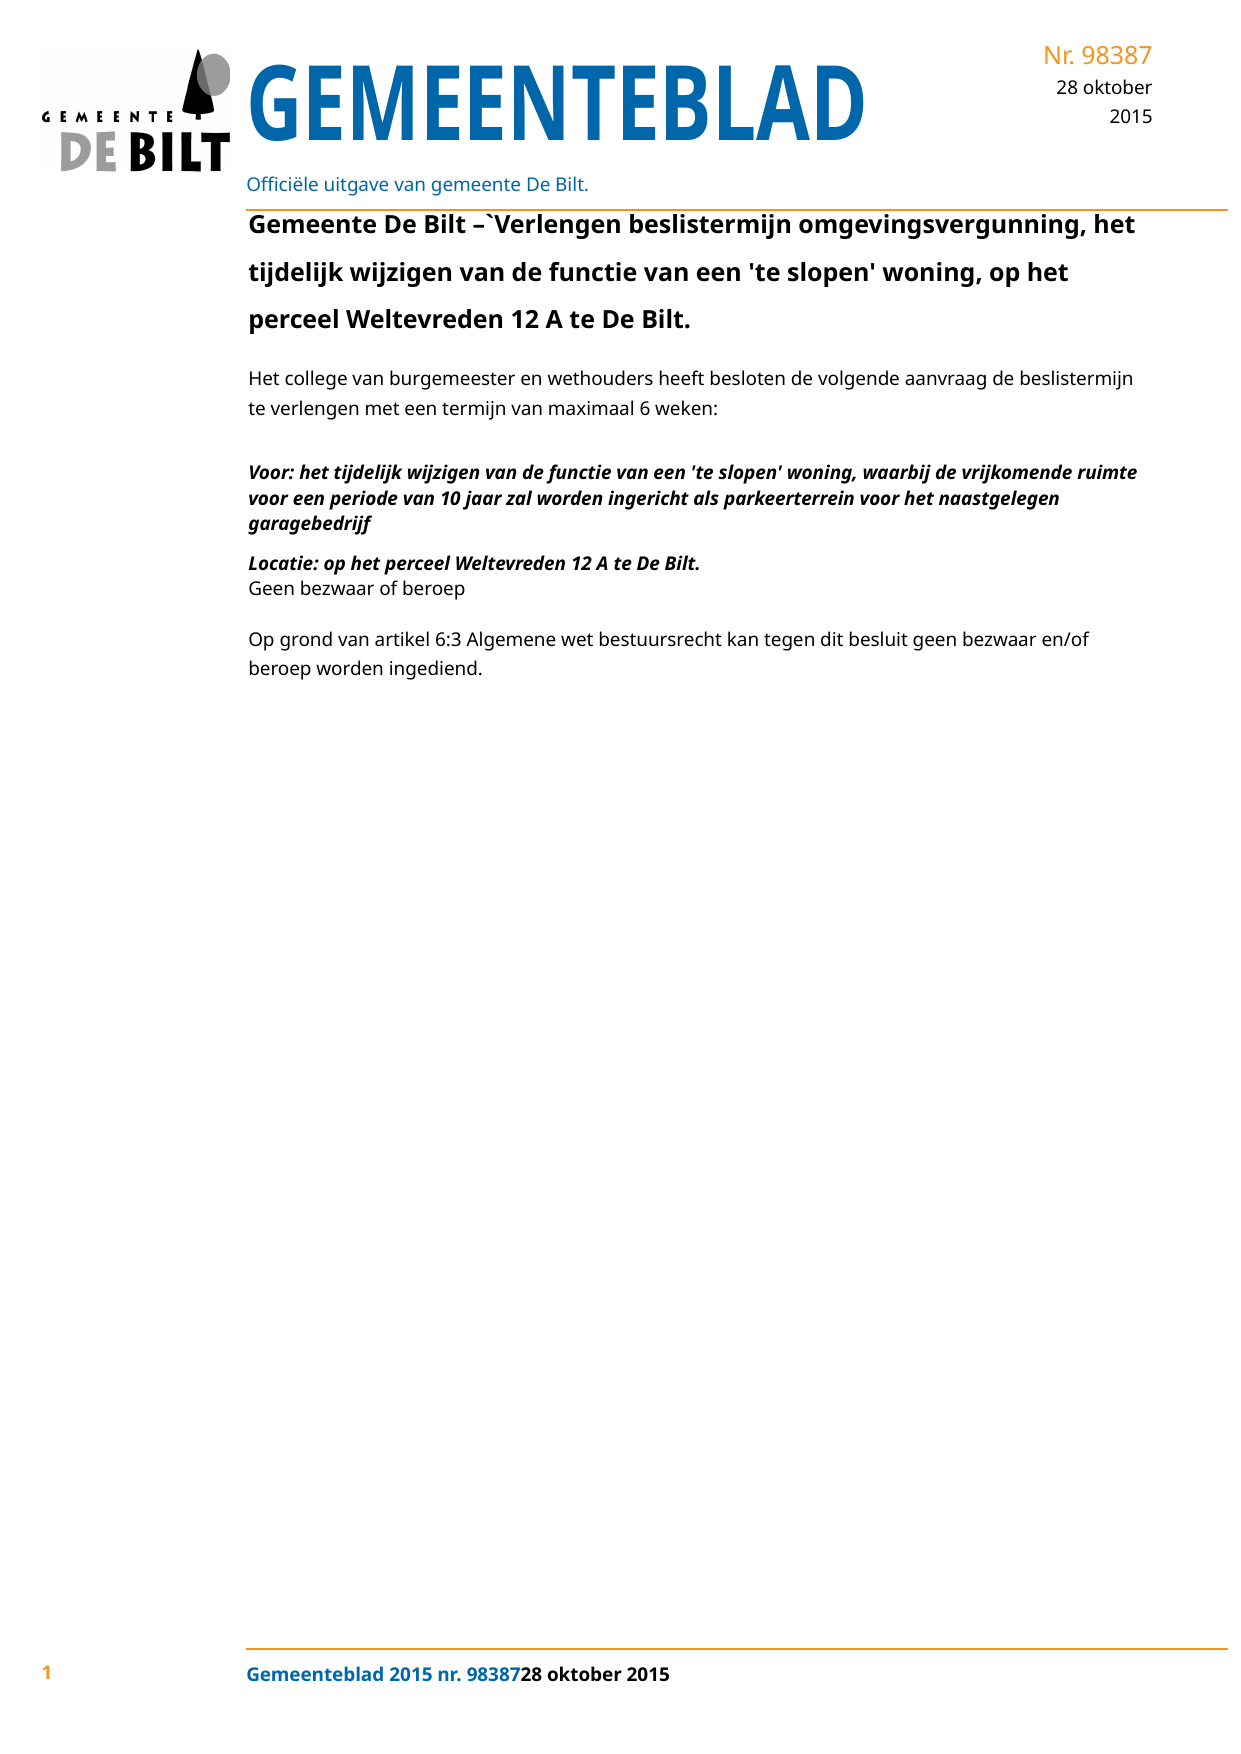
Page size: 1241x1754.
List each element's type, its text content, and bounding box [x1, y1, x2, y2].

text Voor: het tijdelijk wijzigen van de functie van een 'te slopen' woning, waarbij de vrijkomende ruimte voor een periode van 10 jaar zal worden ingericht als parkeerterrein voor het naastgelegen garagebedrijf [248, 459, 1152, 536]
text Geen bezwaar of beroep [248, 576, 1152, 601]
text Gemeente De Bilt –`Verlengen beslistermijn omgevingsvergunning, het tijdelijk wijzigen van de functie van een 'te slopen' woning, op het perceel Weltevreden 12 A te De Bilt. [248, 211, 1152, 336]
text Locatie: op het perceel Weltevreden 12 A te De Bilt. [248, 550, 1152, 576]
text Op grond van artikel 6:3 Algemene wet bestuursrecht kan tegen dit besluit geen bezwaar en/of beroep worden ingediend. [248, 626, 1152, 681]
picture [41, 47, 231, 172]
text Het college van burgemeester en wethouders heeft besloten de volgende aanvraag de beslistermijn te verlengen met een termijn van maximaal 6 weken: [248, 366, 1152, 421]
